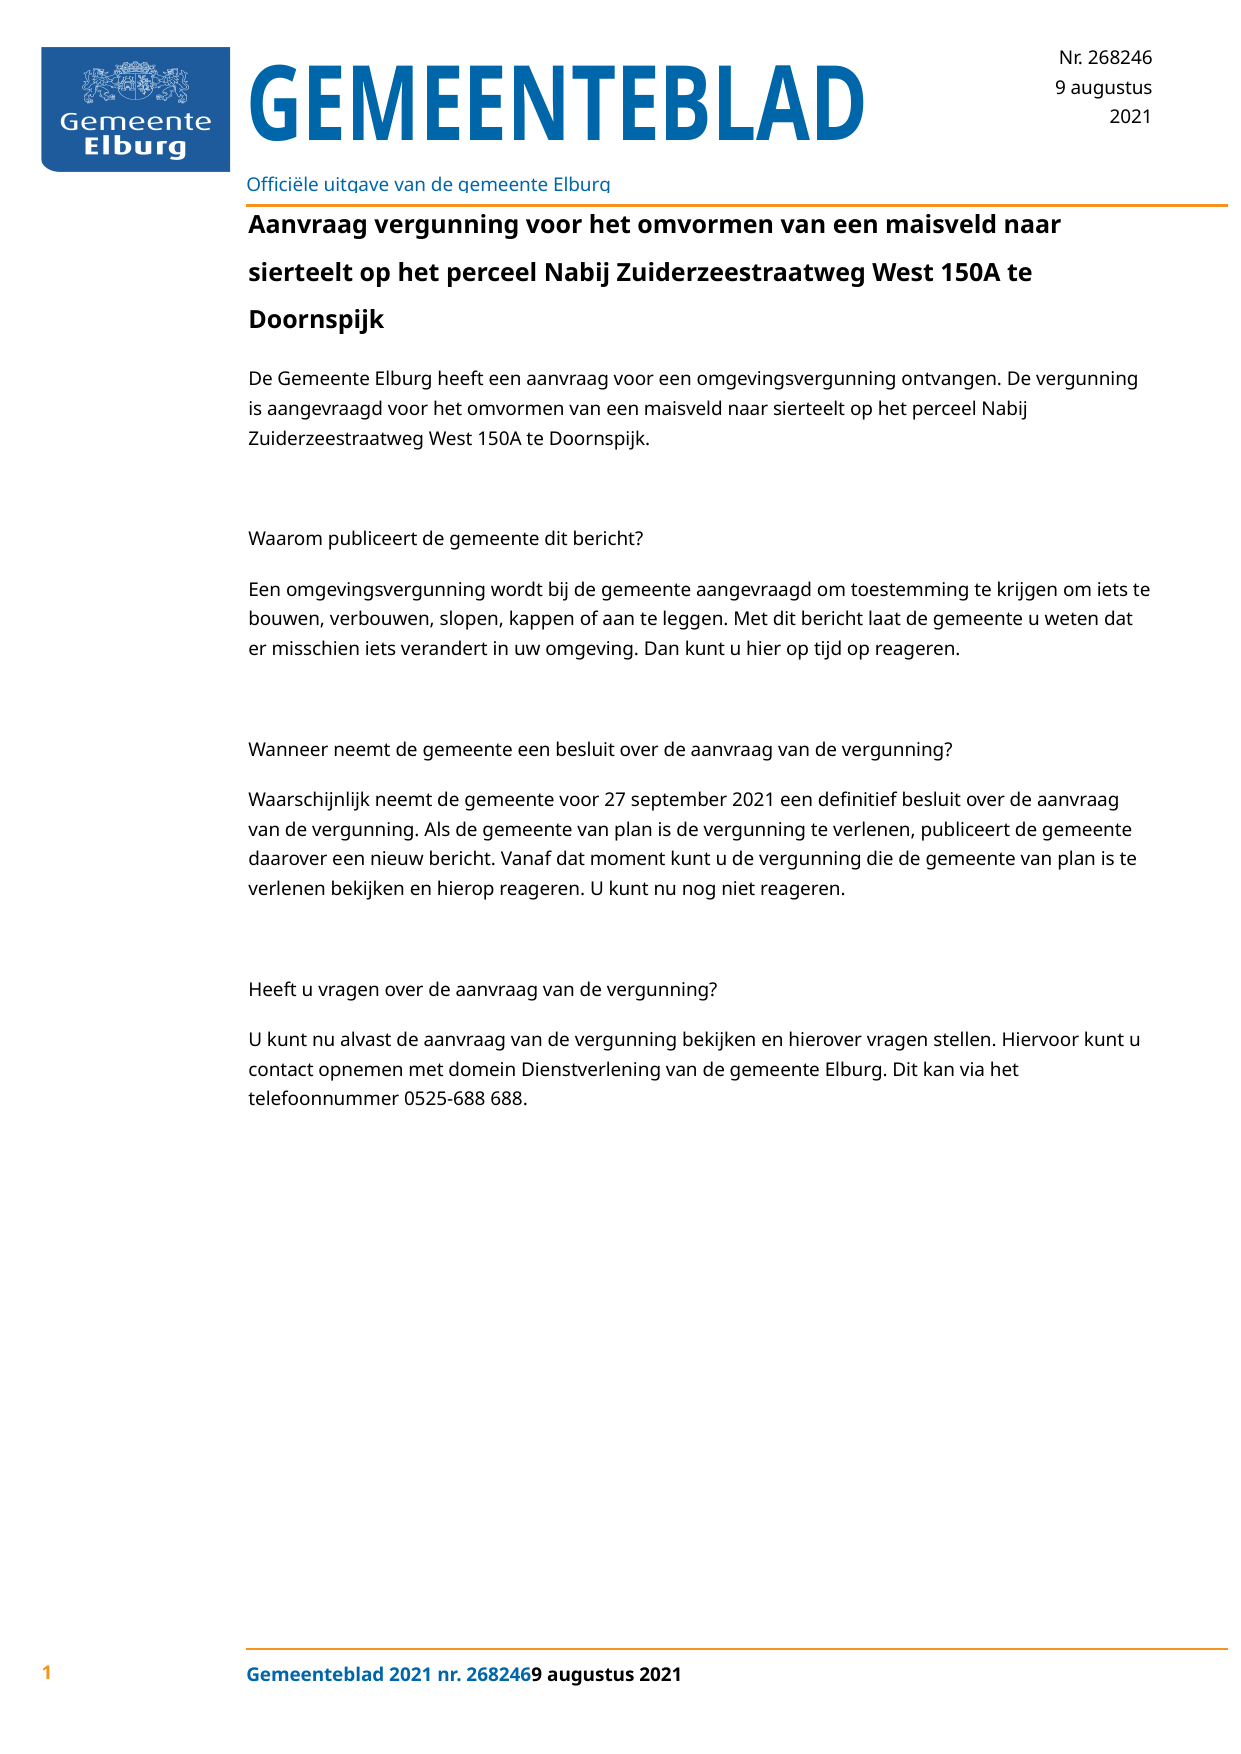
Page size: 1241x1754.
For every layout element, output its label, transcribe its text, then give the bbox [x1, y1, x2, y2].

text De Gemeente Elburg heeft een aanvraag voor een omgevingsvergunning ontvangen. De vergunning is aangevraagd voor het omvormen van een maisveld naar sierteelt op het perceel Nabij Zuiderzeestraatweg West 150A te Doornspijk. [248, 366, 1152, 450]
text Waarom publiceert de gemeente dit bericht? [248, 526, 1152, 551]
text Waarschijnlijk neemt de gemeente voor 27 september 2021 een definitief besluit over de aanvraag van de vergunning. Als de gemeente van plan is de vergunning te verlenen, publiceert de gemeente daarover een nieuw bericht. Vanaf dat moment kunt u de vergunning die de gemeente van plan is te verlenen bekijken en hierop reageren. U kunt nu nog niet reageren. [248, 786, 1152, 901]
text Aanvraag vergunning voor het omvormen van een maisveld naar sierteelt op het perceel Nabij Zuiderzeestraatweg West 150A te Doornspijk [248, 207, 1152, 336]
text U kunt nu alvast de aanvraag van de vergunning bekijken en hierover vragen stellen. Hiervoor kunt u contact opnemen met domein Dienstverlening van de gemeente Elburg. Dit kan via het telefoonnummer 0525-688 688. [248, 1026, 1152, 1111]
picture [41, 47, 231, 172]
text Wanneer neemt de gemeente een besluit over de aanvraag van de vergunning? [248, 736, 1152, 762]
text Een omgevingsvergunning wordt bij de gemeente aangevraagd om toestemming te krijgen om iets te bouwen, verbouwen, slopen, kappen of aan te leggen. Met dit bericht laat de gemeente u weten dat er misschien iets verandert in uw omgeving. Dan kunt u hier op tijd op reageren. [248, 576, 1152, 661]
text Heeft u vragen over de aanvraag van de vergunning? [248, 976, 1152, 1002]
